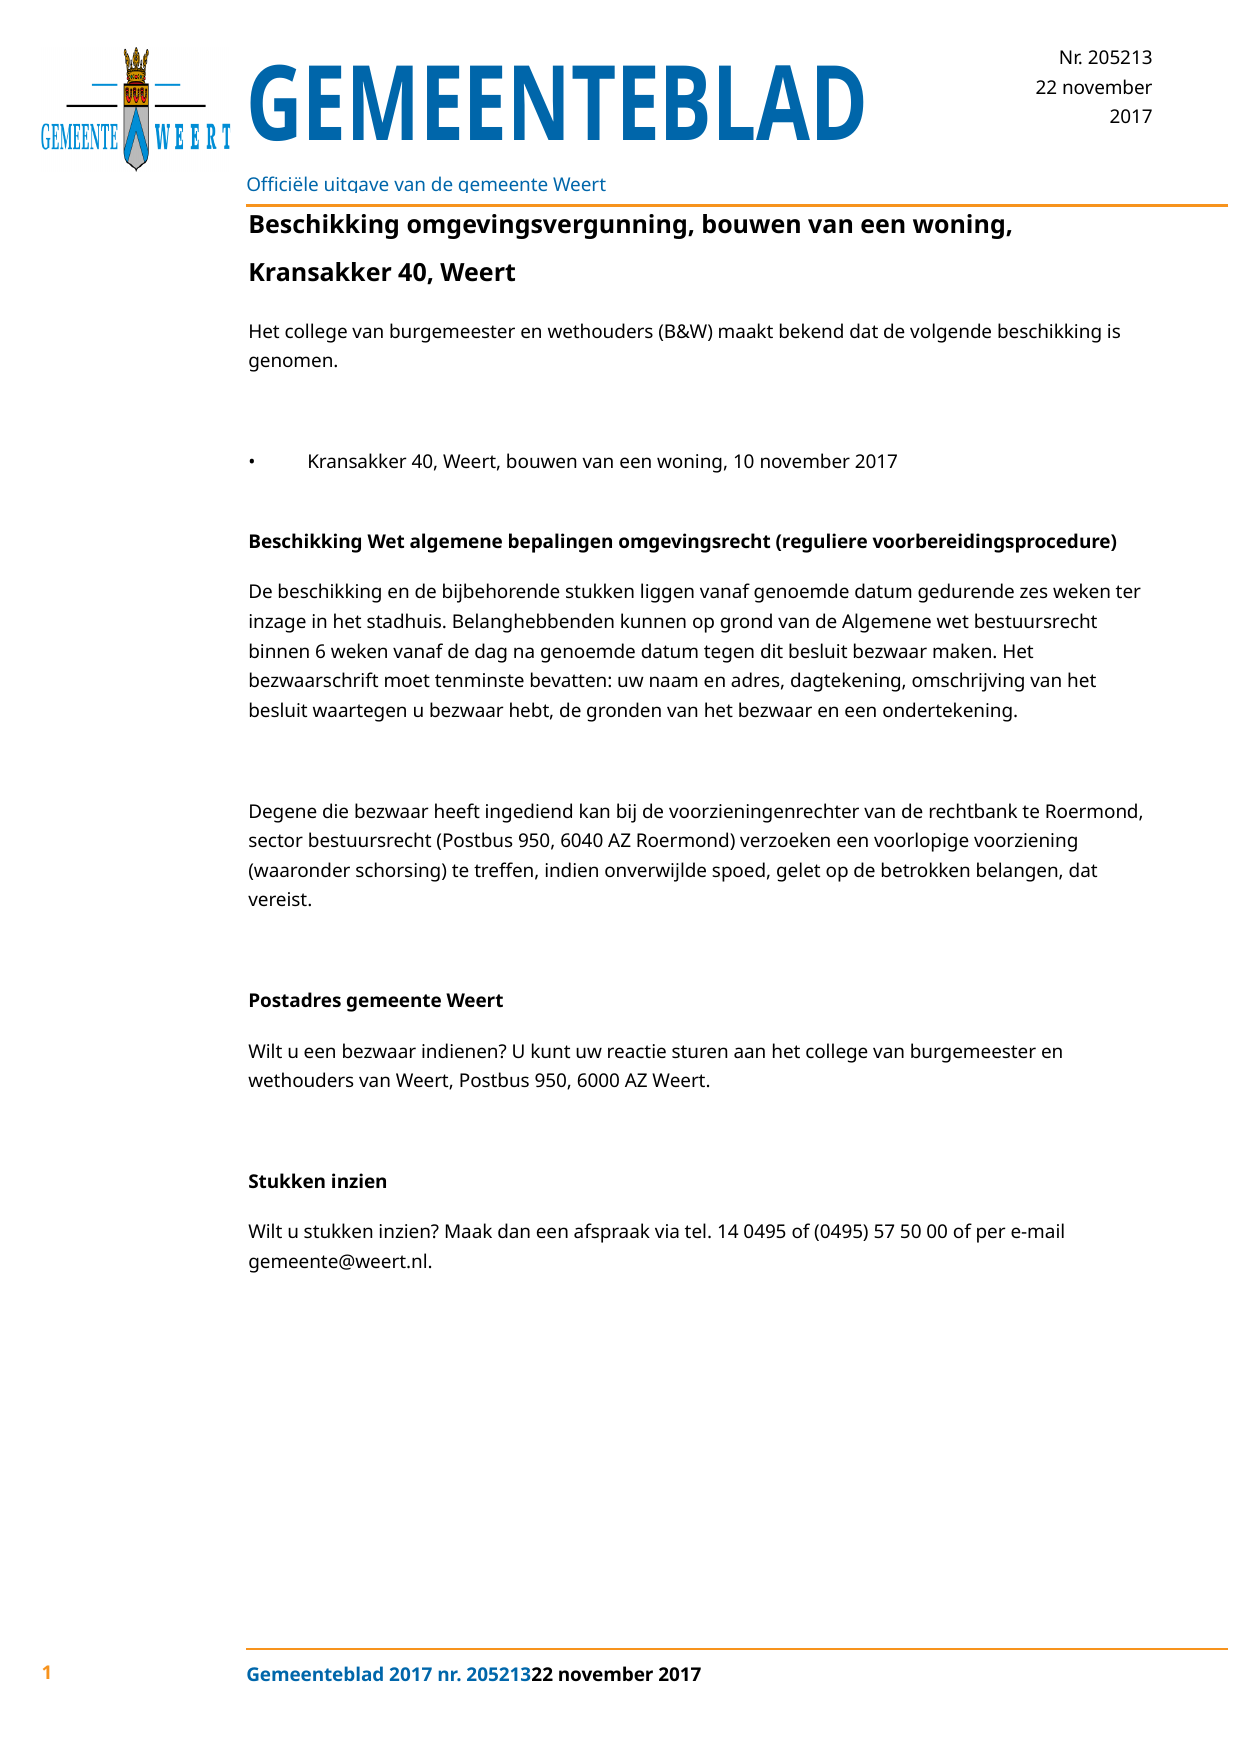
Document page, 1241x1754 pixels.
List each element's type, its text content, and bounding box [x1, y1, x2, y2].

text De beschikking en de bijbehorende stukken liggen vanaf genoemde datum gedurende zes weken ter inzage in het stadhuis. Belanghebbenden kunnen op grond van de Algemene wet bestuursrecht binnen 6 weken vanaf de dag na genoemde datum tegen dit besluit bezwaar maken. Het bezwaarschrift moet tenminste bevatten: uw naam en adres, dagtekening, omschrijving van het besluit waartegen u bezwaar hebt, de gronden van het bezwaar en een ondertekening. [248, 579, 1152, 723]
text Wilt u een bezwaar indienen? U kunt uw reactie sturen aan het college van burgemeester en wethouders van Weert, Postbus 950, 6000 AZ Weert. [248, 1038, 1152, 1093]
text Stukken inzien [248, 1168, 1152, 1194]
text Postadres gemeente Weert [248, 987, 1152, 1013]
text Degene die bezwaar heeft ingediend kan bij de voorzieningenrechter van de rechtbank te Roermond, sector bestuursrecht (Postbus 950, 6040 AZ Roermond) verzoeken een voorlopige voorziening (waaronder schorsing) te treffen, indien onverwijlde spoed, gelet op de betrokken belangen, dat vereist. [248, 798, 1152, 912]
picture [41, 47, 231, 172]
text Het college van burgemeester en wethouders (B&W) maakt bekend dat de volgende beschikking is genomen. [248, 318, 1152, 373]
text Wilt u stukken inzien? Maak dan een afspraak via tel. 14 0495 of (0495) 57 50 00 of per e-mail gemeente@weert.nl. [248, 1219, 1152, 1274]
list Kransakker 40, Weert, bouwen van een woning, 10 november 2017 [248, 448, 1152, 474]
text Beschikking Wet algemene bepalingen omgevingsrecht (reguliere voorbereidingsprocedure) [248, 528, 1152, 554]
text Beschikking omgevingsvergunning, bouwen van een woning, Kransakker 40, Weert [248, 207, 1152, 288]
